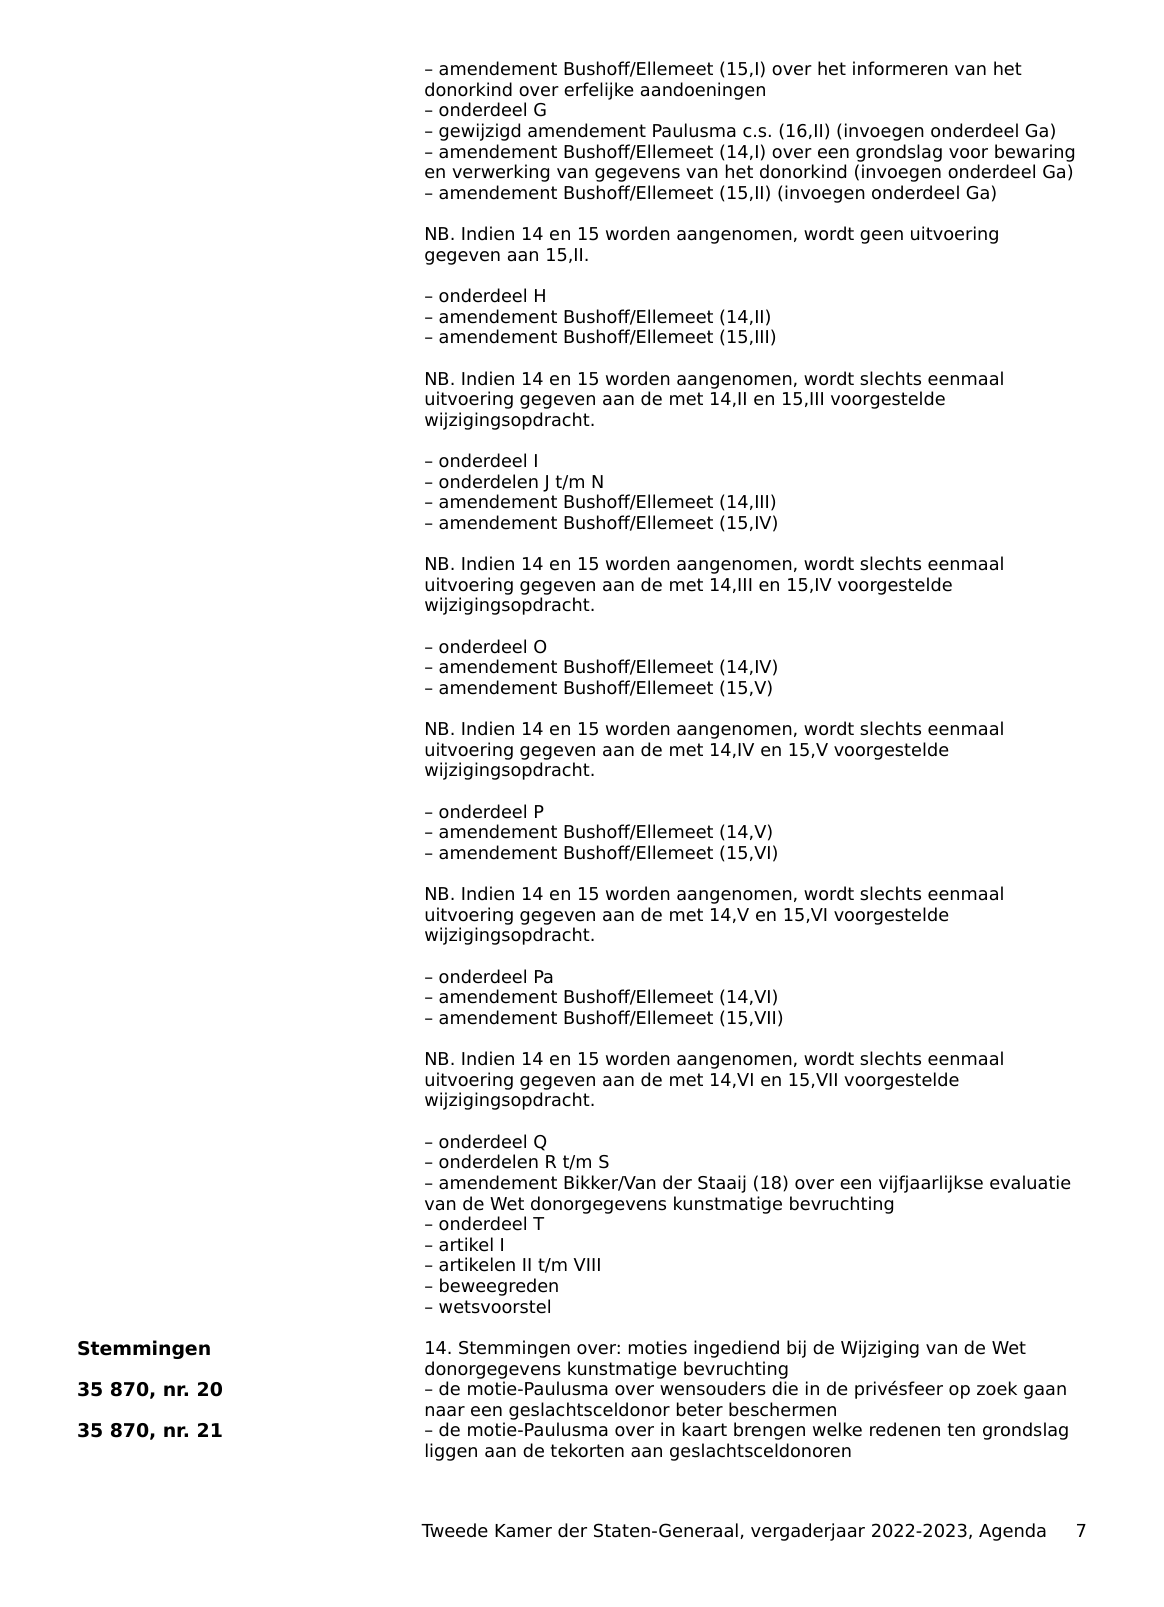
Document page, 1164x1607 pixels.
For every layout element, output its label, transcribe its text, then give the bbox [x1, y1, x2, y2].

table_cell – artikel I [418, 1235, 1087, 1255]
table_cell [401, 183, 418, 203]
table_cell [77, 1214, 401, 1235]
table_cell [401, 1152, 418, 1173]
table_cell [401, 781, 418, 802]
table_cell [401, 100, 418, 121]
table_cell [401, 1111, 418, 1132]
table_cell [401, 554, 418, 616]
table_cell [77, 967, 401, 987]
table_cell – gewijzigd amendement Paulusma c.s. (16,II) (invoegen onderdeel Ga) [418, 121, 1087, 142]
table_cell [401, 657, 418, 678]
table_cell [401, 492, 418, 513]
table_cell [77, 121, 401, 142]
table_cell [401, 1132, 418, 1152]
table_cell – onderdeel Q [418, 1132, 1087, 1152]
table_cell [401, 1214, 418, 1235]
table_cell – amendement Bushoff/Ellemeet (15,VI) [418, 843, 1087, 863]
table_cell [401, 719, 418, 781]
table_cell [401, 699, 418, 719]
table_cell [77, 1132, 401, 1152]
table_cell [77, 1317, 401, 1338]
table_cell [77, 513, 401, 533]
table_cell [401, 1317, 418, 1338]
table_cell [77, 472, 401, 492]
table_cell [401, 843, 418, 863]
table_cell [77, 1008, 401, 1028]
table_cell [401, 534, 418, 554]
table_cell [401, 1029, 418, 1049]
table_cell [77, 822, 401, 843]
table_cell – onderdelen R t/m S [418, 1152, 1087, 1173]
table_cell [418, 1111, 1087, 1132]
table_cell – artikelen II t/m VIII [418, 1255, 1087, 1276]
table_cell [401, 327, 418, 348]
table_cell – amendement Bushoff/Ellemeet (15,II) (invoegen onderdeel Ga) [418, 183, 1087, 203]
table_cell [401, 286, 418, 307]
table_cell NB. Indien 14 en 15 worden aangenomen, wordt slechts eenmaal uitvoering gegeven aan de met 14,VI en 15,VII voorgestelde wijzigingsopdracht. [418, 1049, 1087, 1111]
table_cell [77, 637, 401, 657]
table_cell – amendement Bushoff/Ellemeet (14,I) over een grondslag voor bewaring en verwerking van gegevens van het donorkind (invoegen onderdeel Ga) [418, 142, 1087, 183]
table_cell [401, 1338, 418, 1379]
table_cell [401, 946, 418, 967]
table_cell [401, 1255, 418, 1276]
table_cell – onderdeel O [418, 637, 1087, 657]
table_cell NB. Indien 14 en 15 worden aangenomen, wordt slechts eenmaal uitvoering gegeven aan de met 14,III en 15,IV voorgestelde wijzigingsopdracht. [418, 554, 1087, 616]
table_cell [401, 1235, 418, 1255]
table_cell [418, 781, 1087, 802]
table_cell Stemmingen [77, 1338, 401, 1379]
table_cell [401, 864, 418, 884]
table_cell [401, 472, 418, 492]
table_cell – amendement Bushoff/Ellemeet (14,IV) [418, 657, 1087, 678]
table_cell [418, 534, 1087, 554]
table_cell [418, 864, 1087, 884]
table_cell [77, 1029, 401, 1049]
table_cell – amendement Bikker/Van der Staaij (18) over een vijfjaarlijkse evaluatie van de Wet donorgegevens kunstmatige bevruchting [418, 1173, 1087, 1214]
table_cell – de motie-Paulusma over in kaart brengen welke redenen ten grondslag liggen aan de tekorten aan geslachtsceldonoren [418, 1420, 1087, 1462]
table_cell [418, 204, 1087, 224]
table_cell [418, 348, 1087, 368]
table_cell – amendement Bushoff/Ellemeet (15,VII) [418, 1008, 1087, 1028]
table_cell [401, 224, 418, 265]
table_cell [77, 327, 401, 348]
table_cell [77, 100, 401, 121]
table_cell – de motie-Paulusma over wensouders die in de privésfeer op zoek gaan naar een geslachtsceldonor beter beschermen [418, 1379, 1087, 1420]
table_cell [77, 699, 401, 719]
table_cell [77, 204, 401, 224]
table_cell [77, 265, 401, 286]
table_cell [401, 678, 418, 698]
table_cell 14. Stemmingen over: moties ingediend bij de Wijziging van de Wet donorgegevens kunstmatige bevruchting [418, 1338, 1087, 1379]
table_cell – amendement Bushoff/Ellemeet (15,III) [418, 327, 1087, 348]
table_cell – onderdeel T [418, 1214, 1087, 1235]
table_cell [401, 451, 418, 472]
table_cell [77, 1111, 401, 1132]
table_cell [77, 348, 401, 368]
table_cell – amendement Bushoff/Ellemeet (15,I) over het informeren van het donorkind over erfelijke aandoeningen [418, 59, 1087, 100]
table_cell – amendement Bushoff/Ellemeet (14,III) [418, 492, 1087, 513]
table_cell [401, 616, 418, 637]
table_cell [77, 224, 401, 265]
table_cell [401, 430, 418, 451]
table_cell – amendement Bushoff/Ellemeet (15,IV) [418, 513, 1087, 533]
table_cell [418, 946, 1087, 967]
table_cell [77, 430, 401, 451]
table_cell – amendement Bushoff/Ellemeet (14,VI) [418, 987, 1087, 1008]
table_cell – amendement Bushoff/Ellemeet (14,V) [418, 822, 1087, 843]
table_cell [77, 554, 401, 616]
table_cell [401, 369, 418, 430]
table_cell – onderdeel I [418, 451, 1087, 472]
table_cell [401, 59, 418, 100]
table_cell [401, 513, 418, 533]
table_cell [77, 286, 401, 307]
table_cell [77, 781, 401, 802]
table_cell – onderdeel H [418, 286, 1087, 307]
table_cell [77, 657, 401, 678]
table_cell [77, 1049, 401, 1111]
table_cell [77, 451, 401, 472]
table_cell – onderdelen J t/m N [418, 472, 1087, 492]
table_cell [418, 1317, 1087, 1338]
table_cell [401, 1008, 418, 1028]
table_cell [77, 307, 401, 327]
table_cell [77, 534, 401, 554]
table_cell [77, 1297, 401, 1317]
table_cell [418, 430, 1087, 451]
table_cell [77, 1276, 401, 1297]
table_cell [77, 678, 401, 698]
table_cell [401, 1049, 418, 1111]
table_cell [77, 492, 401, 513]
table_cell [77, 59, 401, 100]
table_cell [418, 265, 1087, 286]
table_cell [77, 183, 401, 203]
table_cell [418, 1029, 1087, 1049]
table_cell [401, 121, 418, 142]
table_cell NB. Indien 14 en 15 worden aangenomen, wordt geen uitvoering gegeven aan 15,II. [418, 224, 1087, 265]
table_cell [401, 884, 418, 946]
table_cell [418, 616, 1087, 637]
table_cell [77, 1235, 401, 1255]
table_cell [77, 946, 401, 967]
table_cell [401, 1420, 418, 1462]
table_cell [401, 637, 418, 657]
table_cell [77, 719, 401, 781]
table_cell – amendement Bushoff/Ellemeet (14,II) [418, 307, 1087, 327]
table_cell [401, 1379, 418, 1420]
table_cell [77, 1152, 401, 1173]
table_cell – onderdeel P [418, 802, 1087, 822]
table_cell [77, 616, 401, 637]
table_cell [401, 1173, 418, 1214]
table_cell – amendement Bushoff/Ellemeet (15,V) [418, 678, 1087, 698]
table_cell [401, 1297, 418, 1317]
table_cell – onderdeel Pa [418, 967, 1087, 987]
table_cell [77, 1255, 401, 1276]
table_cell [77, 1173, 401, 1214]
table_cell [418, 699, 1087, 719]
table_cell – beweegreden [418, 1276, 1087, 1297]
table_cell [401, 1276, 418, 1297]
table_cell [401, 348, 418, 368]
table_cell [401, 822, 418, 843]
table_cell [77, 142, 401, 183]
table_cell NB. Indien 14 en 15 worden aangenomen, wordt slechts eenmaal uitvoering gegeven aan de met 14,II en 15,III voorgestelde wijzigingsopdracht. [418, 369, 1087, 430]
table_cell [401, 307, 418, 327]
table_cell [401, 142, 418, 183]
table_cell [401, 802, 418, 822]
table_cell NB. Indien 14 en 15 worden aangenomen, wordt slechts eenmaal uitvoering gegeven aan de met 14,V en 15,VI voorgestelde wijzigingsopdracht. [418, 884, 1087, 946]
table_cell [77, 843, 401, 863]
table_cell [401, 204, 418, 224]
table_cell [77, 802, 401, 822]
table_cell [401, 265, 418, 286]
table_cell 35 870, nr. 21 [77, 1420, 401, 1462]
table_cell NB. Indien 14 en 15 worden aangenomen, wordt slechts eenmaal uitvoering gegeven aan de met 14,IV en 15,V voorgestelde wijzigingsopdracht. [418, 719, 1087, 781]
table_cell [77, 369, 401, 430]
table_cell – onderdeel G [418, 100, 1087, 121]
table_cell 35 870, nr. 20 [77, 1379, 401, 1420]
table_cell [401, 987, 418, 1008]
table_cell [77, 987, 401, 1008]
table_cell [401, 967, 418, 987]
table_cell [77, 864, 401, 884]
table_cell – wetsvoorstel [418, 1297, 1087, 1317]
table_cell [77, 884, 401, 946]
